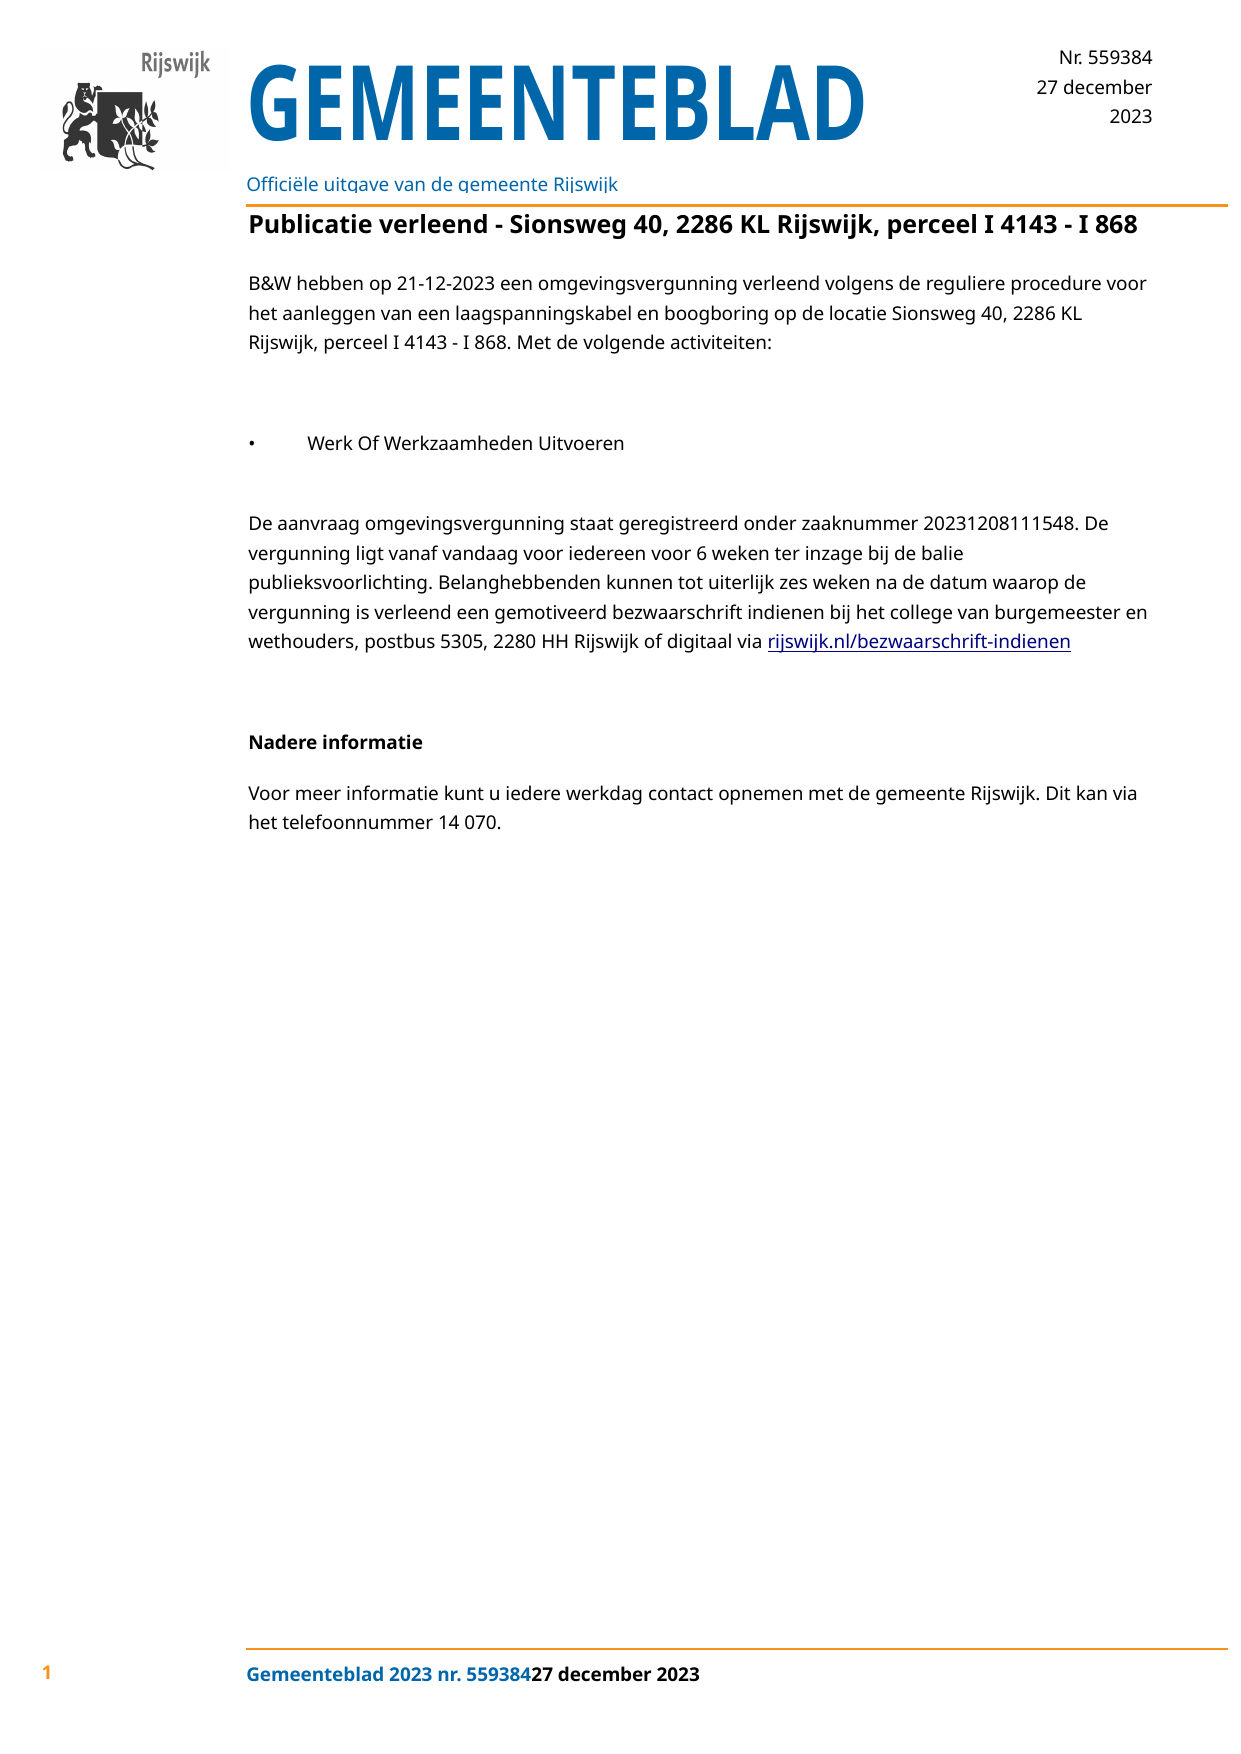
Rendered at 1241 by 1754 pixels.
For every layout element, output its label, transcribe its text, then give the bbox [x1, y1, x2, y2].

list Werk Of Werkzaamheden Uitvoeren [248, 430, 1152, 456]
text Nadere informatie [248, 729, 1152, 755]
text De aanvraag omgevingsvergunning staat geregistreerd onder zaaknummer 20231208111548. De vergunning ligt vanaf vandaag voor iedereen voor 6 weken ter inzage bij de balie publieksvoorlichting. Belanghebbenden kunnen tot uiterlijk zes weken na de datum waarop de vergunning is verleend een gemotiveerd bezwaarschrift indienen bij het college van burgemeester en wethouders, postbus 5305, 2280 HH Rijswijk of digitaal via rijswijk.nl/bezwaarschrift-indienen [248, 510, 1152, 654]
text Voor meer informatie kunt u iedere werkdag contact opnemen met de gemeente Rijswijk. Dit kan via het telefoonnummer 14 070. [248, 780, 1152, 835]
text Publicatie verleend - Sionsweg 40, 2286 KL Rijswijk, perceel I 4143 - I 868 [248, 207, 1152, 241]
picture [41, 47, 231, 172]
text B&W hebben op 21-12-2023 een omgevingsvergunning verleend volgens de reguliere procedure voor het aanleggen van een laagspanningskabel en boogboring op de locatie Sionsweg 40, 2286 KL Rijswijk, perceel I 4143 - I 868. Met de volgende activiteiten: [248, 270, 1152, 355]
